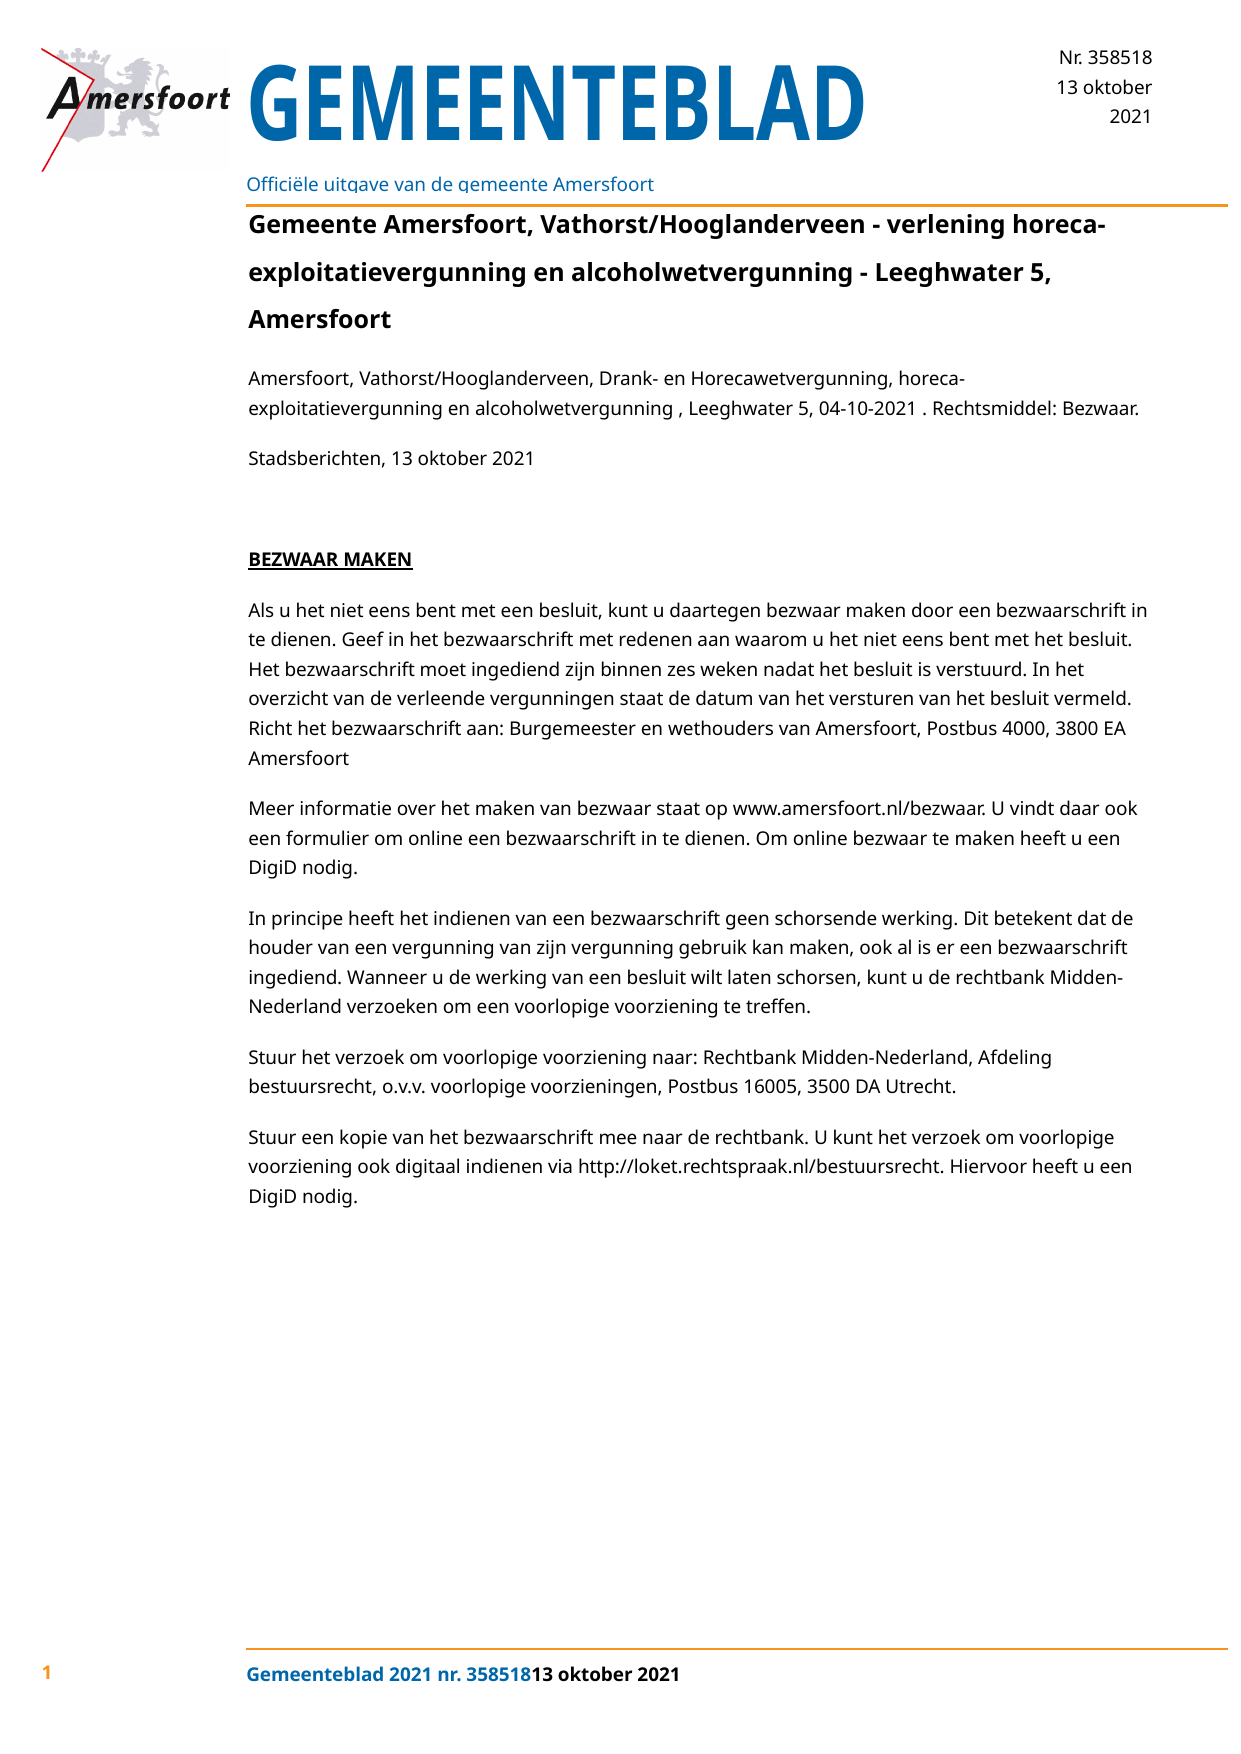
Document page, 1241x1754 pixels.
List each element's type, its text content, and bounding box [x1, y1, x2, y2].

picture [41, 47, 231, 172]
text Gemeente Amersfoort, Vathorst/Hooglanderveen - verlening horeca-exploitatievergunning en alcoholwetvergunning - Leeghwater 5, Amersfoort [248, 207, 1152, 336]
text Stadsberichten, 13 oktober 2021 [248, 446, 1152, 471]
text In principe heeft het indienen van een bezwaarschrift geen schorsende werking. Dit betekent dat de houder van een vergunning van zijn vergunning gebruik kan maken, ook al is er een bezwaarschrift ingediend. Wanneer u de werking van een besluit wilt laten schorsen, kunt u de rechtbank Midden-Nederland verzoeken om een voorlopige voorziening te treffen. [248, 905, 1152, 1019]
text Meer informatie over het maken van bezwaar staat op www.amersfoort.nl/bezwaar. U vindt daar ook een formulier om online een bezwaarschrift in te dienen. Om online bezwaar te maken heeft u een DigiD nodig. [248, 795, 1152, 880]
text Stuur het verzoek om voorlopige voorziening naar: Rechtbank Midden-Nederland, Afdeling bestuursrecht, o.v.v. voorlopige voorzieningen, Postbus 16005, 3500 DA Utrecht. [248, 1044, 1152, 1099]
text BEZWAAR MAKEN [248, 546, 1152, 572]
text Als u het niet eens bent met een besluit, kunt u daartegen bezwaar maken door een bezwaarschrift in te dienen. Geef in het bezwaarschrift met redenen aan waarom u het niet eens bent met het besluit. Het bezwaarschrift moet ingediend zijn binnen zes weken nadat het besluit is verstuurd. In het overzicht van de verleende vergunningen staat de datum van het versturen van het besluit vermeld. Richt het bezwaarschrift aan: Burgemeester en wethouders van Amersfoort, Postbus 4000, 3800 EA Amersfoort [248, 597, 1152, 770]
text Amersfoort, Vathorst/Hooglanderveen, Drank- en Horecawetvergunning, horeca-exploitatievergunning en alcoholwetvergunning , Leeghwater 5, 04-10-2021 . Rechtsmiddel: Bezwaar. [248, 366, 1152, 421]
text Stuur een kopie van het bezwaarschrift mee naar de rechtbank. U kunt het verzoek om voorlopige voorziening ook digitaal indienen via http://loket.rechtspraak.nl/bestuursrecht. Hiervoor heeft u een DigiD nodig. [248, 1124, 1152, 1209]
